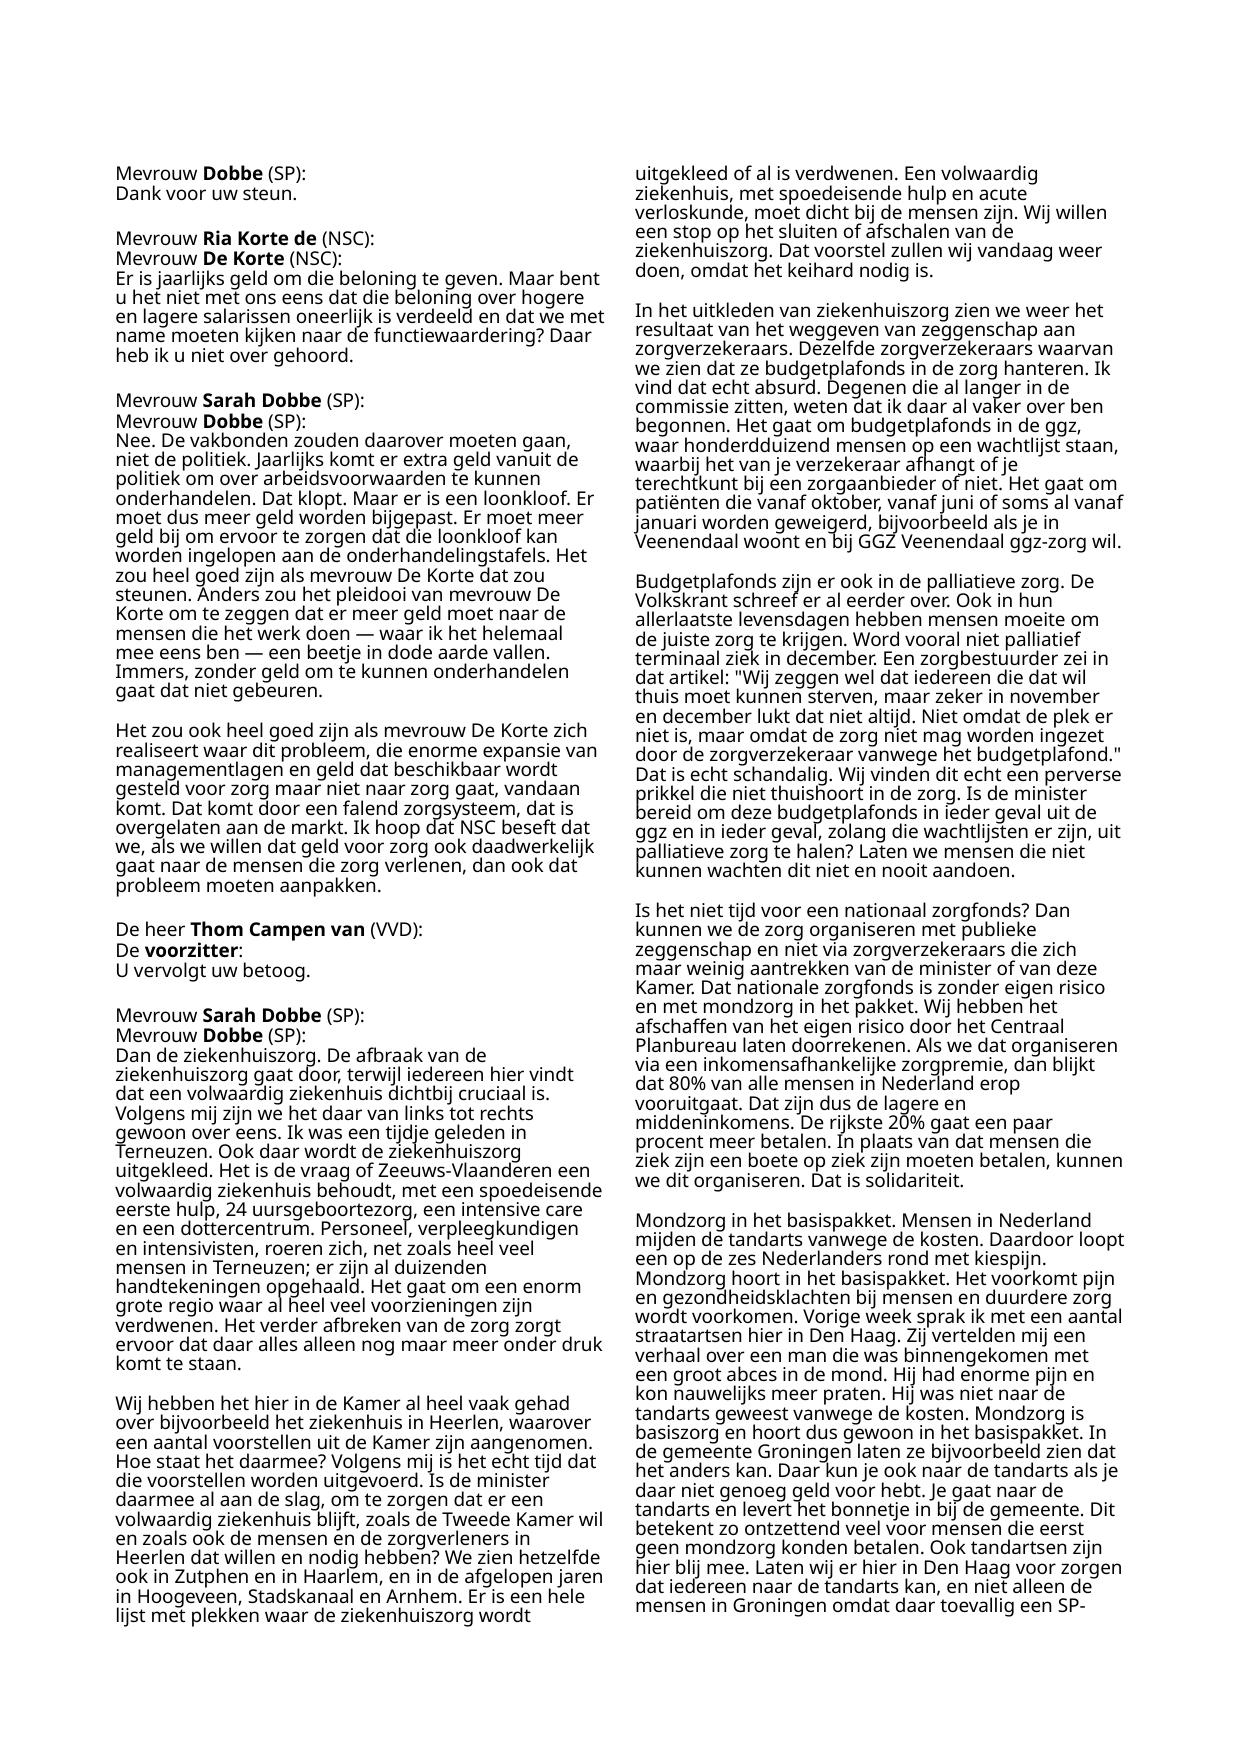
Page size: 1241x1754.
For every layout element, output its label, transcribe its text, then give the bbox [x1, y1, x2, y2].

text Mevrouw De Korte (NSC): [115, 250, 605, 270]
text Er is jaarlijks geld om die beloning te geven. Maar bent u het niet met ons eens dat die beloning over hogere en lagere salarissen oneerlijk is verdeeld en dat we met name moeten kijken naar de functiewaardering? Daar heb ik u niet over gehoord. [115, 270, 605, 366]
text Mevrouw Sarah Dobbe (SP): [115, 1002, 605, 1027]
text uitgekleed of al is verdwenen. Een volwaardig ziekenhuis, met spoedeisende hulp en acute verloskunde, moet dicht bij de mensen zijn. Wij willen een stop op het sluiten of afschalen van de ziekenhuiszorg. Dat voorstel zullen wij vandaag weer doen, omdat het keihard nodig is. [635, 165, 1125, 281]
text In het uitkleden van ziekenhuiszorg zien we weer het resultaat van het weggeven van zeggenschap aan zorgverzekeraars. Dezelfde zorgverzekeraars waarvan we zien dat ze budgetplafonds in de zorg hanteren. Ik vind dat echt absurd. Degenen die al langer in de commissie zitten, weten dat ik daar al vaker over ben begonnen. Het gaat om budgetplafonds in de ggz, waar honderdduizend mensen op een wachtlijst staan, waarbij het van je verzekeraar afhangt of je terechtkunt bij een zorgaanbieder of niet. Het gaat om patiënten die vanaf oktober, vanaf juni of soms al vanaf januari worden geweigerd, bijvoorbeeld als je in Veenendaal woont en bij GGZ Veenendaal ggz-zorg wil. [635, 302, 1125, 552]
text Dank voor uw steun. [115, 184, 605, 204]
text Is het niet tijd voor een nationaal zorgfonds? Dan kunnen we de zorg organiseren met publieke zeggenschap en niet via zorgverzekeraars die zich maar weinig aantrekken van de minister of van deze Kamer. Dat nationale zorgfonds is zonder eigen risico en met mondzorg in het pakket. Wij hebben het afschaffen van het eigen risico door het Centraal Planbureau laten doorrekenen. Als we dat organiseren via een inkomensafhankelijke zorgpremie, dan blijkt dat 80% van alle mensen in Nederland erop vooruitgaat. Dat zijn dus de lagere en middeninkomens. De rijkste 20% gaat een paar procent meer betalen. In plaats van dat mensen die ziek zijn een boete op ziek zijn moeten betalen, kunnen we dit organiseren. Dat is solidariteit. [635, 902, 1125, 1191]
text Dan de ziekenhuiszorg. De afbraak van de ziekenhuiszorg gaat door, terwijl iedereen hier vindt dat een volwaardig ziekenhuis dichtbij cruciaal is. Volgens mij zijn we het daar van links tot rechts gewoon over eens. Ik was een tijdje geleden in Terneuzen. Ook daar wordt de ziekenhuiszorg uitgekleed. Het is de vraag of Zeeuws-Vlaanderen een volwaardig ziekenhuis behoudt, met een spoedeisende eerste hulp, 24 uursgeboortezorg, een intensive care en een dottercentrum. Personeel, verpleegkundigen en intensivisten, roeren zich, net zoals heel veel mensen in Terneuzen; er zijn al duizenden handtekeningen opgehaald. Het gaat om een enorm grote regio waar al heel veel voorzieningen zijn verdwenen. Het verder afbreken van de zorg zorgt ervoor dat daar alles alleen nog maar meer onder druk komt te staan. [115, 1047, 605, 1374]
text Mevrouw Dobbe (SP): [115, 413, 605, 432]
text De heer Thom Campen van (VVD): [115, 917, 605, 942]
text Mevrouw Ria Korte de (NSC): [115, 225, 605, 250]
text Mondzorg in het basispakket. Mensen in Nederland mijden de tandarts vanwege de kosten. Daardoor loopt een op de zes Nederlanders rond met kiespijn. Mondzorg hoort in het basispakket. Het voorkomt pijn en gezondheidsklachten bij mensen en duurdere zorg wordt voorkomen. Vorige week sprak ik met een aantal straatartsen hier in Den Haag. Zij vertelden mij een verhaal over een man die was binnengekomen met een groot abces in de mond. Hij had enorme pijn en kon nauwelijks meer praten. Hij was niet naar de tandarts geweest vanwege de kosten. Mondzorg is basiszorg en hoort dus gewoon in het basispakket. In de gemeente Groningen laten ze bijvoorbeeld zien dat het anders kan. Daar kun je ook naar de tandarts als je daar niet genoeg geld voor hebt. Je gaat naar de tandarts en levert het bonnetje in bij de gemeente. Dit betekent zo ontzettend veel voor mensen die eerst geen mondzorg konden betalen. Ook tandartsen zijn hier blij mee. Laten wij er hier in Den Haag voor zorgen dat iedereen naar de tandarts kan, en niet alleen de mensen in Groningen omdat daar toevallig een SP- [635, 1212, 1125, 1616]
text Nee. De vakbonden zouden daarover moeten gaan, niet de politiek. Jaarlijks komt er extra geld vanuit de politiek om over arbeidsvoorwaarden te kunnen onderhandelen. Dat klopt. Maar er is een loonkloof. Er moet dus meer geld worden bijgepast. Er moet meer geld bij om ervoor te zorgen dat die loonkloof kan worden ingelopen aan de onderhandelingstafels. Het zou heel goed zijn als mevrouw De Korte dat zou steunen. Anders zou het pleidooi van mevrouw De Korte om te zeggen dat er meer geld moet naar de mensen die het werk doen — waar ik het helemaal mee eens ben — een beetje in dode aarde vallen. Immers, zonder geld om te kunnen onderhandelen gaat dat niet gebeuren. [115, 432, 605, 702]
text Budgetplafonds zijn er ook in de palliatieve zorg. De Volkskrant schreef er al eerder over. Ook in hun allerlaatste levensdagen hebben mensen moeite om de juiste zorg te krijgen. Word vooral niet palliatief terminaal ziek in december. Een zorgbestuurder zei in dat artikel: "Wij zeggen wel dat iedereen die dat wil thuis moet kunnen sterven, maar zeker in november en december lukt dat niet altijd. Niet omdat de plek er niet is, maar omdat de zorg niet mag worden ingezet door de zorgverzekeraar vanwege het budgetplafond." Dat is echt schandalig. Wij vinden dit echt een perverse prikkel die niet thuishoort in de zorg. Is de minister bereid om deze budgetplafonds in ieder geval uit de ggz en in ieder geval, zolang die wachtlijsten er zijn, uit palliatieve zorg te halen? Laten we mensen die niet kunnen wachten dit niet en nooit aandoen. [635, 573, 1125, 881]
text Wij hebben het hier in de Kamer al heel vaak gehad over bijvoorbeeld het ziekenhuis in Heerlen, waarover een aantal voorstellen uit de Kamer zijn aangenomen. Hoe staat het daarmee? Volgens mij is het echt tijd dat die voorstellen worden uitgevoerd. Is de minister daarmee al aan de slag, om te zorgen dat er een volwaardig ziekenhuis blijft, zoals de Tweede Kamer wil en zoals ook de mensen en de zorgverleners in Heerlen dat willen en nodig hebben? We zien hetzelfde ook in Zutphen en in Haarlem, en in de afgelopen jaren in Hoogeveen, Stadskanaal en Arnhem. Er is een hele lijst met plekken waar de ziekenhuiszorg wordt [115, 1395, 605, 1626]
text U vervolgt uw betoog. [115, 962, 605, 981]
text Mevrouw Dobbe (SP): [115, 1027, 605, 1047]
text Het zou ook heel goed zijn als mevrouw De Korte zich realiseert waar dit probleem, die enorme expansie van managementlagen en geld dat beschikbaar wordt gesteld voor zorg maar niet naar zorg gaat, vandaan komt. Dat komt door een falend zorgsysteem, dat is overgelaten aan de markt. Ik hoop dat NSC beseft dat we, als we willen dat geld voor zorg ook daadwerkelijk gaat naar de mensen die zorg verlenen, dan ook dat probleem moeten aanpakken. [115, 722, 605, 896]
text Mevrouw Sarah Dobbe (SP): [115, 387, 605, 413]
text De voorzitter: [115, 942, 605, 962]
text Mevrouw Dobbe (SP): [115, 165, 605, 184]
